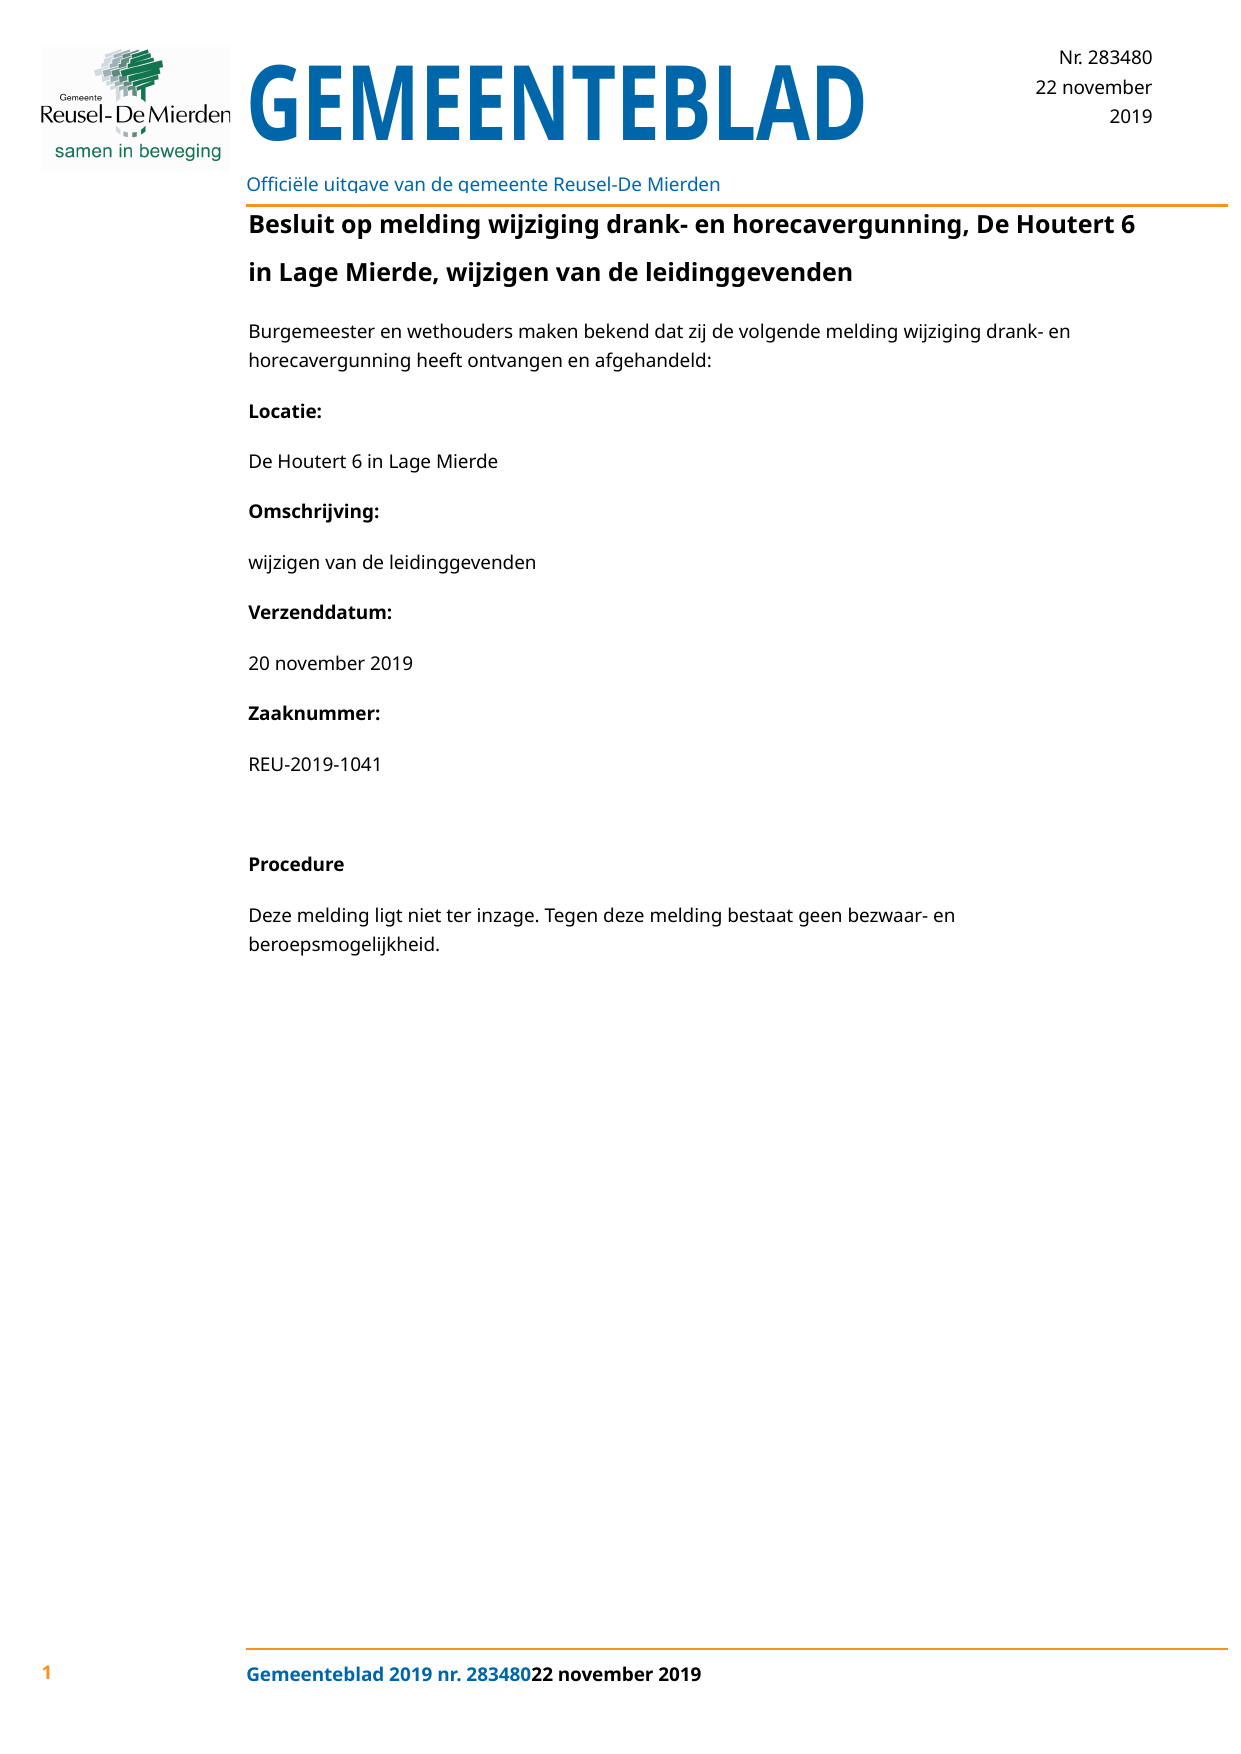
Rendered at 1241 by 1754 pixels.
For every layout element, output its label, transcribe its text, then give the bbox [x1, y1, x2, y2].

text Besluit op melding wijziging drank- en horecavergunning, De Houtert 6 in Lage Mierde, wijzigen van de leidinggevenden [248, 207, 1152, 288]
text Deze melding ligt niet ter inzage. Tegen deze melding bestaat geen bezwaar- en beroepsmogelijkheid. [248, 902, 1152, 957]
text 20 november 2019 [248, 650, 1152, 676]
text Procedure [248, 852, 1152, 877]
text wijzigen van de leidinggevenden [248, 549, 1152, 575]
text Locatie: [248, 398, 1152, 424]
text De Houtert 6 in Lage Mierde [248, 448, 1152, 474]
text Zaaknummer: [248, 700, 1152, 726]
picture [41, 47, 231, 172]
text Verzenddatum: [248, 599, 1152, 625]
text Burgemeester en wethouders maken bekend dat zij de volgende melding wijziging drank- en horecavergunning heeft ontvangen en afgehandeld: [248, 318, 1152, 373]
text Omschrijving: [248, 499, 1152, 524]
text REU-2019-1041 [248, 751, 1152, 777]
